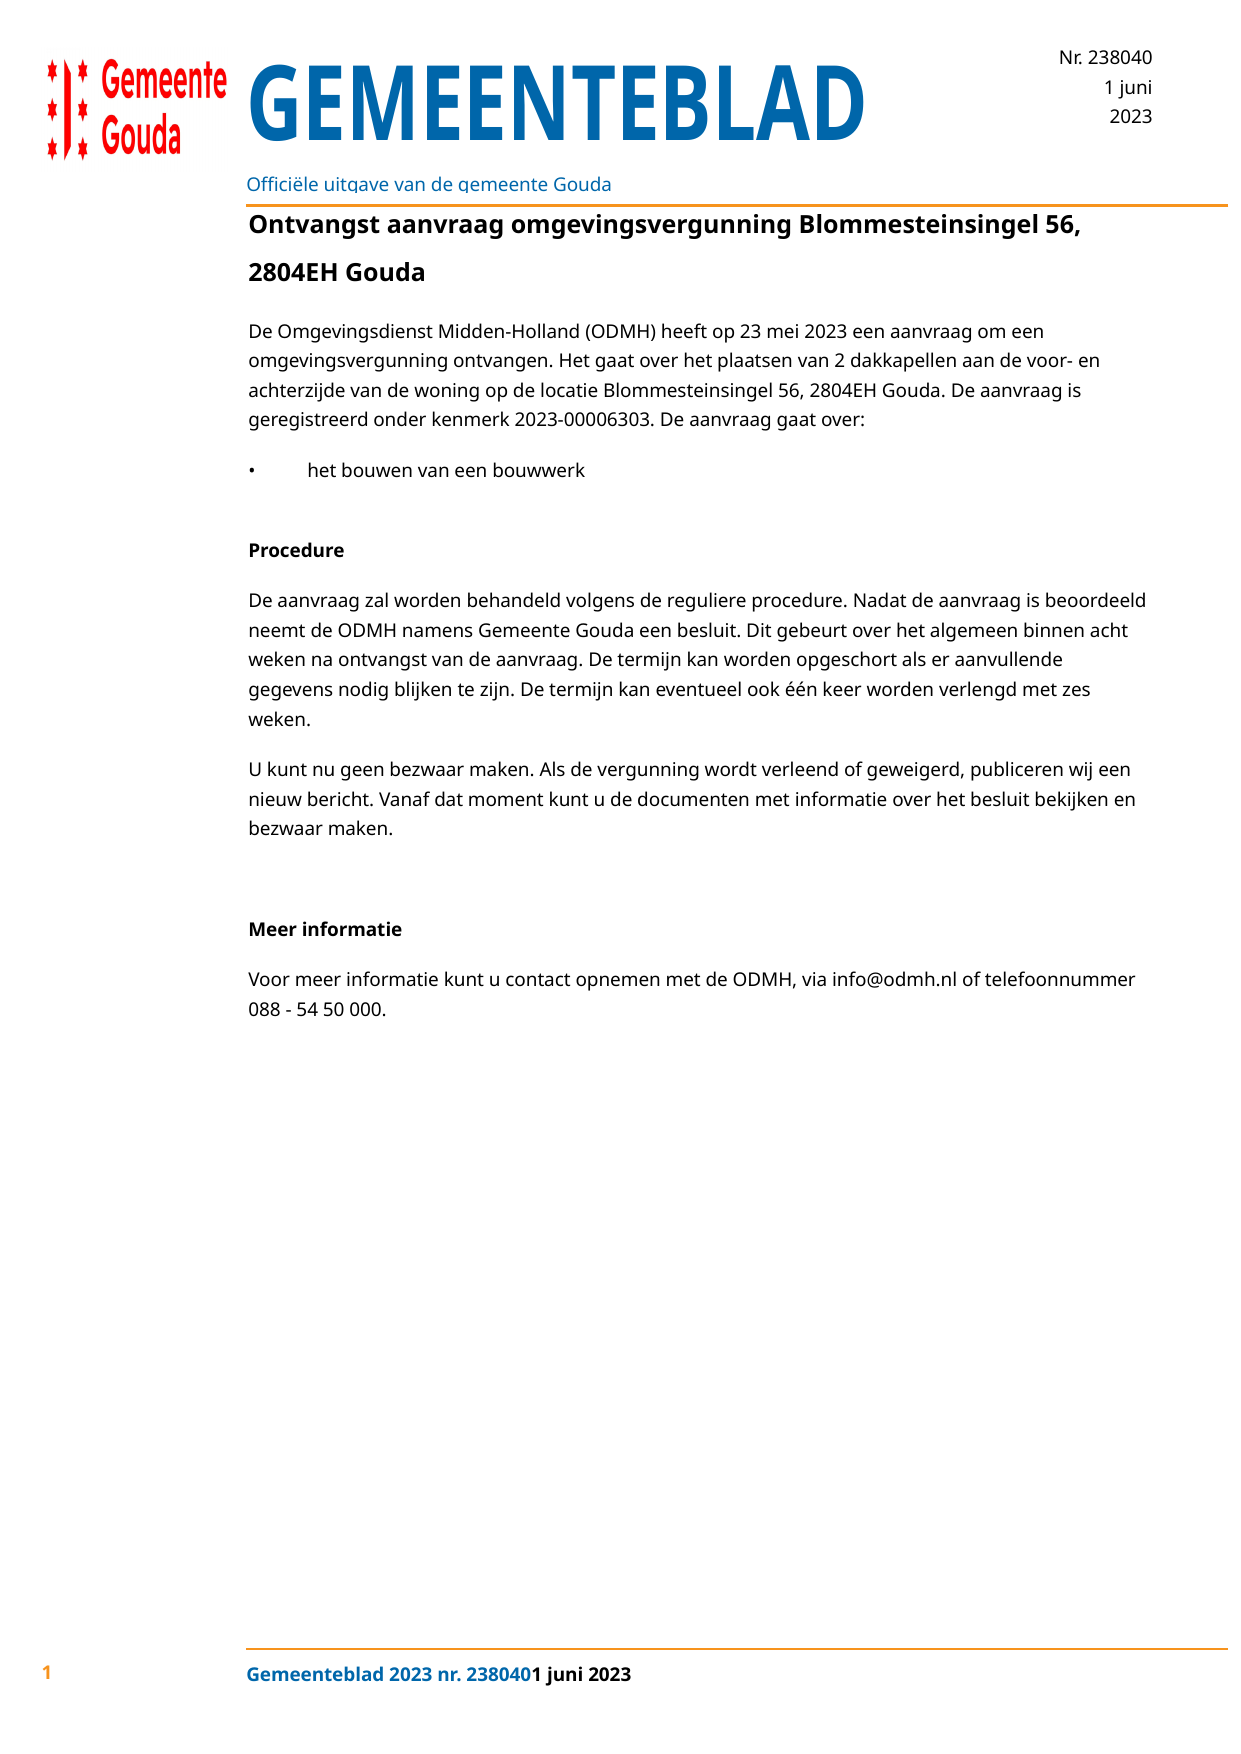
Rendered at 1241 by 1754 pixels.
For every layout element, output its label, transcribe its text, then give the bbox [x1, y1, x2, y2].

text Ontvangst aanvraag omgevingsvergunning Blommesteinsingel 56, 2804EH Gouda [248, 207, 1152, 288]
text Procedure [248, 537, 1152, 563]
text U kunt nu geen bezwaar maken. Als de vergunning wordt verleend of geweigerd, publiceren wij een nieuw bericht. Vanaf dat moment kunt u de documenten met informatie over het besluit bekijken en bezwaar maken. [248, 756, 1152, 841]
list het bouwen van een bouwwerk [248, 457, 1152, 483]
text Voor meer informatie kunt u contact opnemen met de ODMH, via info@odmh.nl of telefoonnummer 088 - 54 50 000. [248, 967, 1152, 1022]
picture [41, 47, 231, 172]
text De Omgevingsdienst Midden-Holland (ODMH) heeft op 23 mei 2023 een aanvraag om een omgevingsvergunning ontvangen. Het gaat over het plaatsen van 2 dakkapellen aan de voor- en achterzijde van de woning op de locatie Blommesteinsingel 56, 2804EH Gouda. De aanvraag is geregistreerd onder kenmerk 2023-00006303. De aanvraag gaat over: [248, 318, 1152, 432]
text Meer informatie [248, 916, 1152, 942]
text De aanvraag zal worden behandeld volgens de reguliere procedure. Nadat de aanvraag is beoordeeld neemt de ODMH namens Gemeente Gouda een besluit. Dit gebeurt over het algemeen binnen acht weken na ontvangst van de aanvraag. De termijn kan worden opgeschort als er aanvullende gegevens nodig blijken te zijn. De termijn kan eventueel ook één keer worden verlengd met zes weken. [248, 587, 1152, 732]
